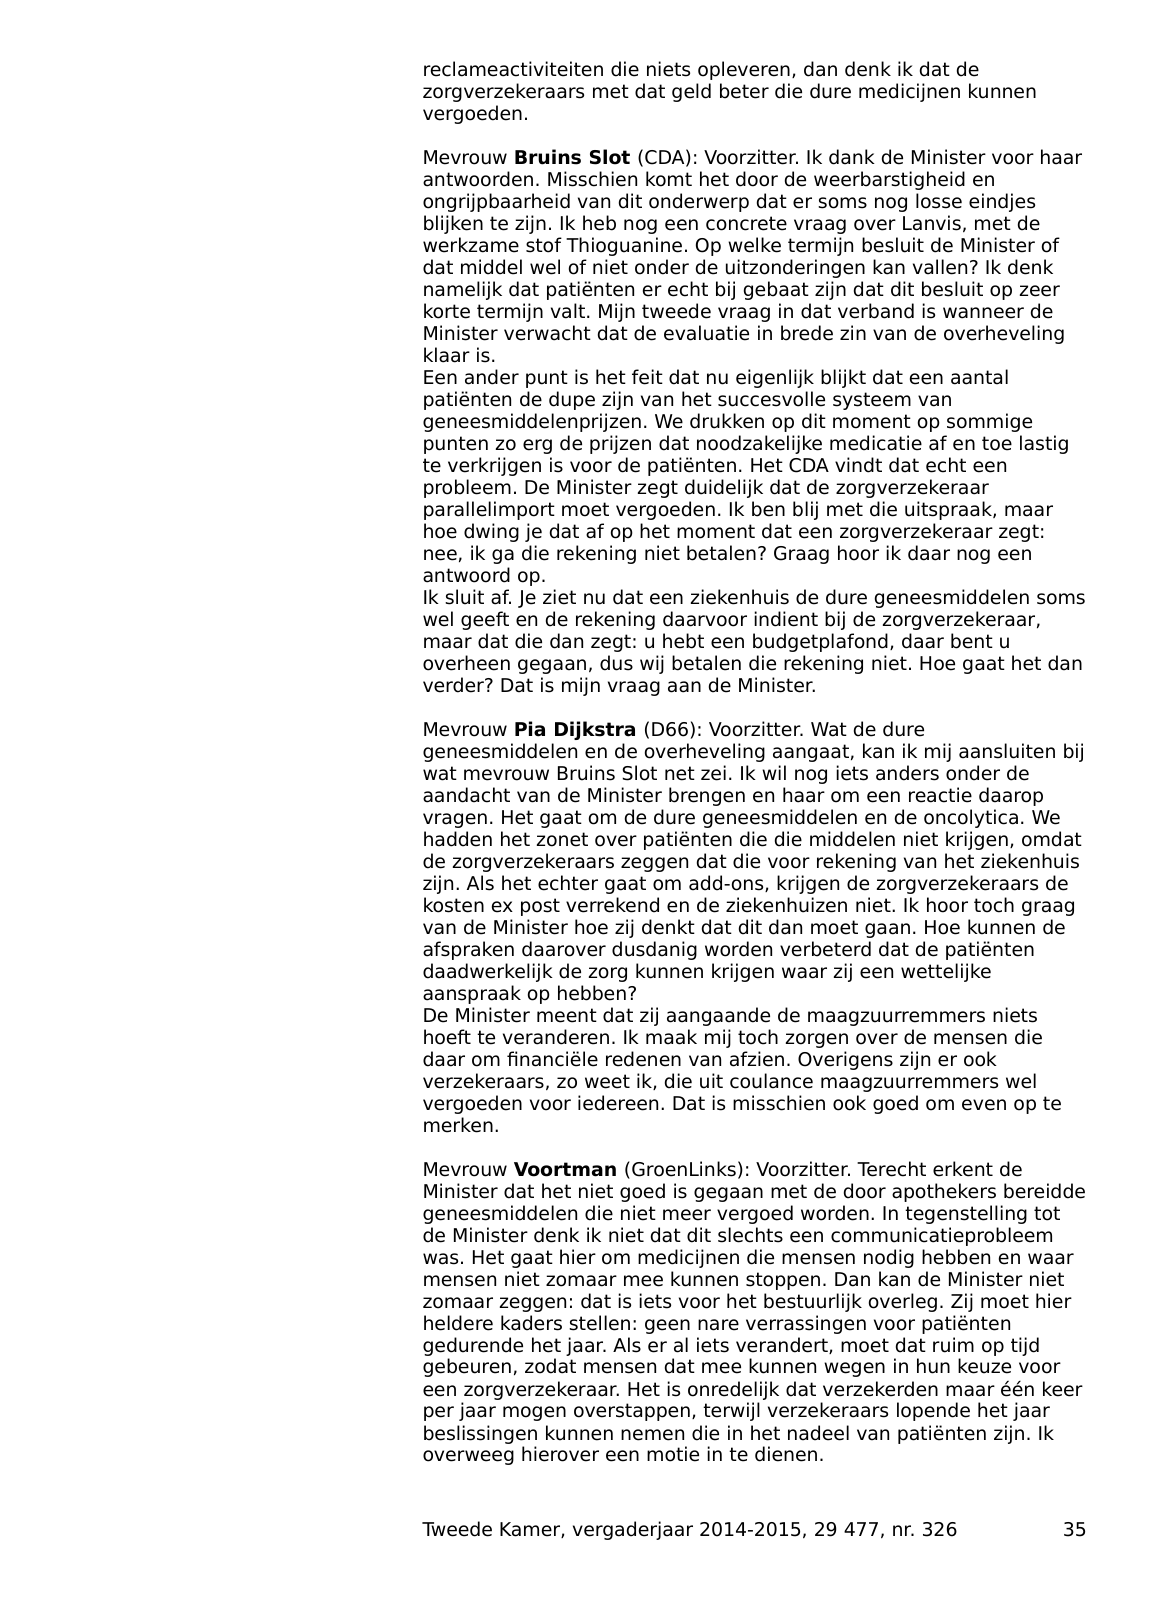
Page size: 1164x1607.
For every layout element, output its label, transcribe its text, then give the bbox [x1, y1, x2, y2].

text Mevrouw Voortman (GroenLinks): Voorzitter. Terecht erkent de Minister dat het niet goed is gegaan met de door apothekers bereidde geneesmiddelen die niet meer vergoed worden. In tegenstelling tot de Minister denk ik niet dat dit slechts een communicatieprobleem was. Het gaat hier om medicijnen die mensen nodig hebben en waar mensen niet zomaar mee kunnen stoppen. Dan kan de Minister niet zomaar zeggen: dat is iets voor het bestuurlijk overleg. Zij moet hier heldere kaders stellen: geen nare verrassingen voor patiënten gedurende het jaar. Als er al iets verandert, moet dat ruim op tijd gebeuren, zodat mensen dat mee kunnen wegen in hun keuze voor een zorgverzekeraar. Het is onredelijk dat verzekerden maar één keer per jaar mogen overstappen, terwijl verzekeraars lopende het jaar beslissingen kunnen nemen die in het nadeel van patiënten zijn. Ik overweeg hierover een motie in te dienen. [422, 1159, 1087, 1466]
text reclameactiviteiten die niets opleveren, dan denk ik dat de zorgverzekeraars met dat geld beter die dure medicijnen kunnen vergoeden. [422, 59, 1087, 125]
text Ik sluit af. Je ziet nu dat een ziekenhuis de dure geneesmiddelen soms wel geeft en de rekening daarvoor indient bij de zorgverzekeraar, maar dat die dan zegt: u hebt een budgetplafond, daar bent u overheen gegaan, dus wij betalen die rekening niet. Hoe gaat het dan verder? Dat is mijn vraag aan de Minister. [422, 587, 1087, 697]
text Mevrouw Pia Dijkstra (D66): Voorzitter. Wat de dure geneesmiddelen en de overheveling aangaat, kan ik mij aansluiten bij wat mevrouw Bruins Slot net zei. Ik wil nog iets anders onder de aandacht van de Minister brengen en haar om een reactie daarop vragen. Het gaat om de dure geneesmiddelen en de oncolytica. We hadden het zonet over patiënten die die middelen niet krijgen, omdat de zorgverzekeraars zeggen dat die voor rekening van het ziekenhuis zijn. Als het echter gaat om add-ons, krijgen de zorgverzekeraars de kosten ex post verrekend en de ziekenhuizen niet. Ik hoor toch graag van de Minister hoe zij denkt dat dit dan moet gaan. Hoe kunnen de afspraken daarover dusdanig worden verbeterd dat de patiënten daadwerkelijk de zorg kunnen krijgen waar zij een wettelijke aanspraak op hebben? [422, 719, 1087, 1004]
text De Minister meent dat zij aangaande de maagzuurremmers niets hoeft te veranderen. Ik maak mij toch zorgen over de mensen die daar om financiële redenen van afzien. Overigens zijn er ook verzekeraars, zo weet ik, die uit coulance maagzuurremmers wel vergoeden voor iedereen. Dat is misschien ook goed om even op te merken. [422, 1004, 1087, 1136]
text Mevrouw Bruins Slot (CDA): Voorzitter. Ik dank de Minister voor haar antwoorden. Misschien komt het door de weerbarstigheid en ongrijpbaarheid van dit onderwerp dat er soms nog losse eindjes blijken te zijn. Ik heb nog een concrete vraag over Lanvis, met de werkzame stof Thioguanine. Op welke termijn besluit de Minister of dat middel wel of niet onder de uitzonderingen kan vallen? Ik denk namelijk dat patiënten er echt bij gebaat zijn dat dit besluit op zeer korte termijn valt. Mijn tweede vraag in dat verband is wanneer de Minister verwacht dat de evaluatie in brede zin van de overheveling klaar is. [422, 147, 1087, 367]
text Een ander punt is het feit dat nu eigenlijk blijkt dat een aantal patiënten de dupe zijn van het succesvolle systeem van geneesmiddelenprijzen. We drukken op dit moment op sommige punten zo erg de prijzen dat noodzakelijke medicatie af en toe lastig te verkrijgen is voor de patiënten. Het CDA vindt dat echt een probleem. De Minister zegt duidelijk dat de zorgverzekeraar parallelimport moet vergoeden. Ik ben blij met die uitspraak, maar hoe dwing je dat af op het moment dat een zorgverzekeraar zegt: nee, ik ga die rekening niet betalen? Graag hoor ik daar nog een antwoord op. [422, 367, 1087, 587]
